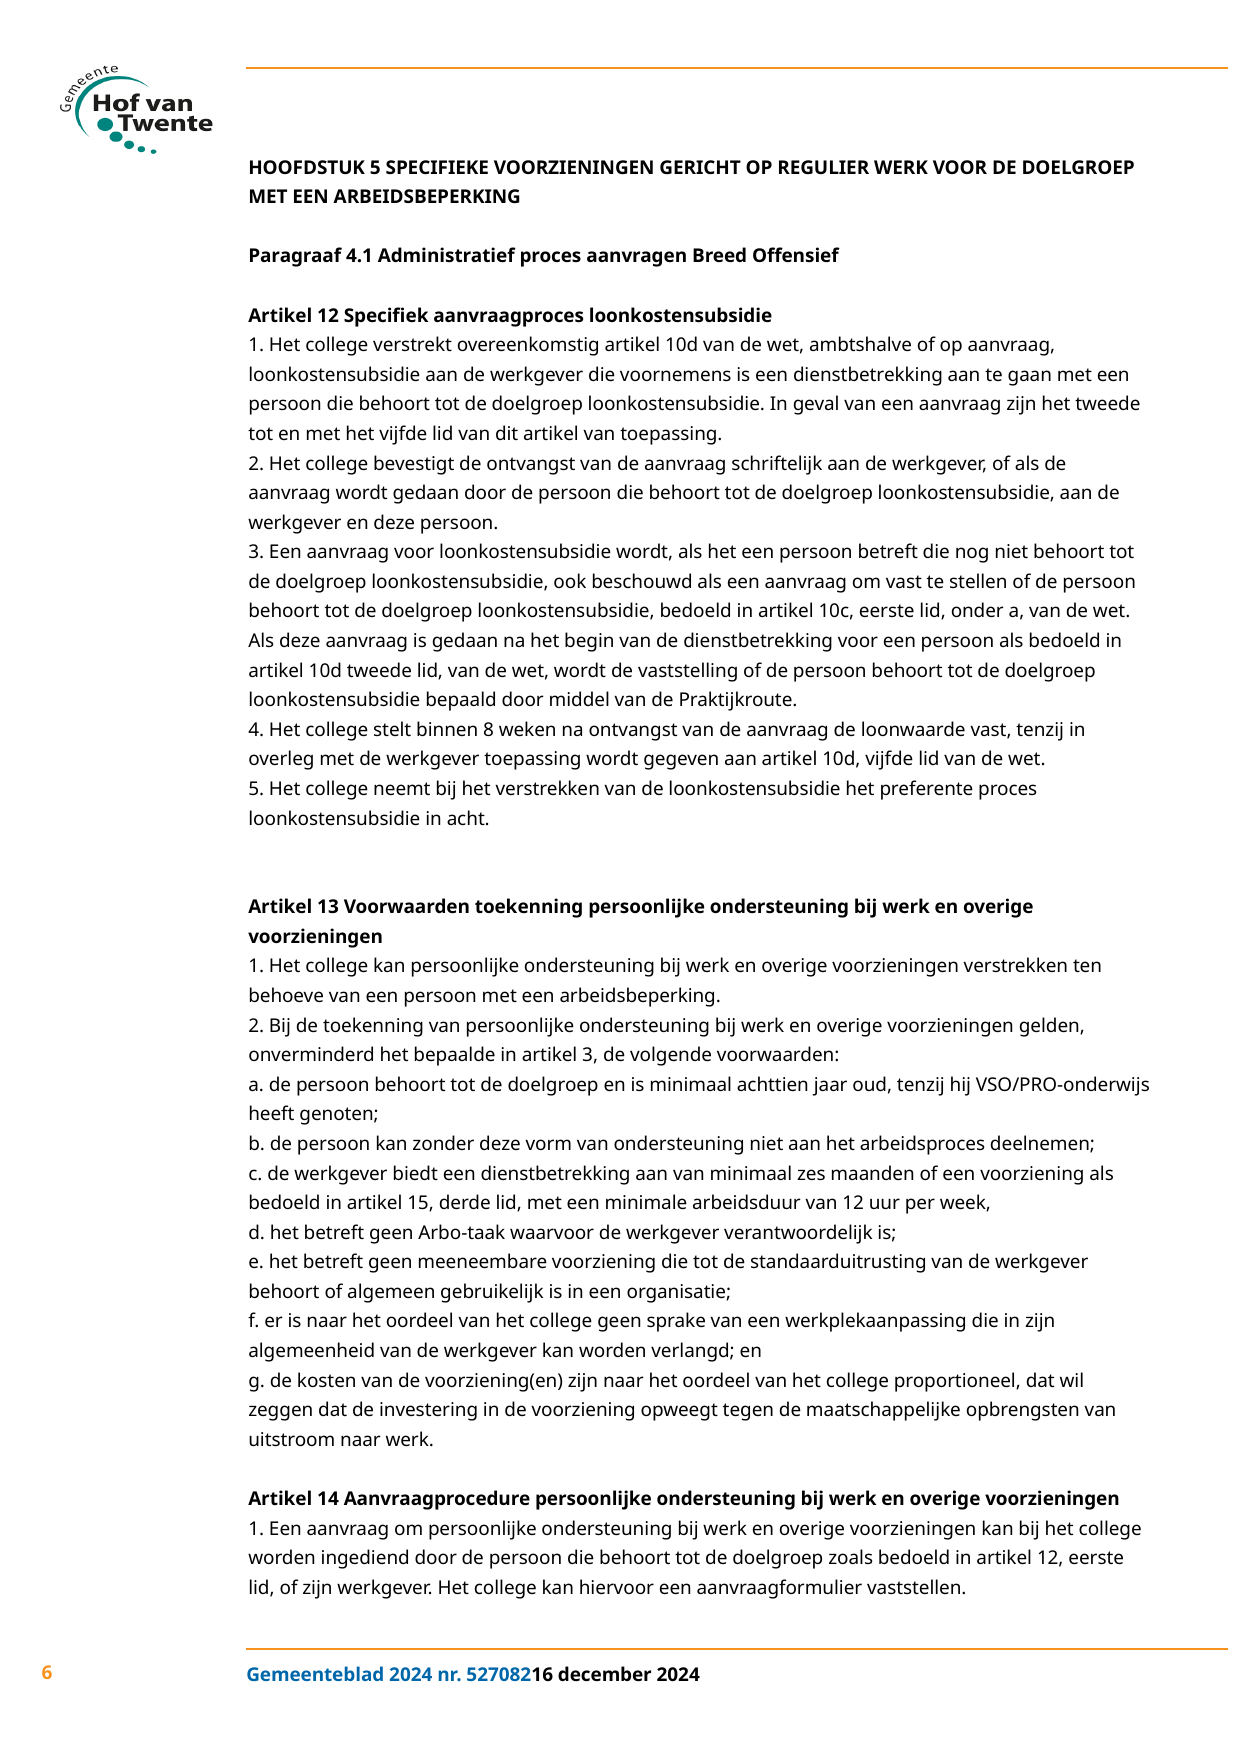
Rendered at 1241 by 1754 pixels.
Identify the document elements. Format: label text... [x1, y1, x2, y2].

text 1. Een aanvraag om persoonlijke ondersteuning bij werk en overige voorzieningen kan bij het college worden ingediend door de persoon die behoort tot de doelgroep zoals bedoeld in artikel 12, eerste lid, of zijn werkgever. Het college kan hiervoor een aanvraagformulier vaststellen. [248, 1515, 1152, 1600]
text e. het betreft geen meeneembare voorziening die tot de standaarduitrusting van de werkgever behoort of algemeen gebruikelijk is in een organisatie; [248, 1248, 1152, 1304]
text Artikel 13 Voorwaarden toekenning persoonlijke ondersteuning bij werk en overige voorzieningen [248, 893, 1152, 949]
text 1. Het college verstrekt overeenkomstig artikel 10d van de wet, ambtshalve of op aanvraag, loonkostensubsidie aan de werkgever die voornemens is een dienstbetrekking aan te gaan met een persoon die behoort tot de doelgroep loonkostensubsidie. In geval van een aanvraag zijn het tweede tot en met het vijfde lid van dit artikel van toepassing. [248, 331, 1152, 446]
text f. er is naar het oordeel van het college geen sprake van een werkplekaanpassing die in zijn algemeenheid van de werkgever kan worden verlangd; en [248, 1308, 1152, 1363]
text 1. Het college kan persoonlijke ondersteuning bij werk en overige voorzieningen verstrekken ten behoeve van een persoon met een arbeidsbeperking. [248, 953, 1152, 1008]
text a. de persoon behoort tot de doelgroep en is minimaal achttien jaar oud, tenzij hij VSO/PRO-onderwijs heeft genoten; [248, 1071, 1152, 1126]
text HOOFDSTUK 5 SPECIFIEKE VOORZIENINGEN GERICHT OP REGULIER WERK VOOR DE DOELGROEP MET EEN ARBEIDSBEPERKING [248, 154, 1152, 209]
text Artikel 12 Specifiek aanvraagproces loonkostensubsidie [248, 302, 1152, 328]
text Artikel 14 Aanvraagprocedure persoonlijke ondersteuning bij werk en overige voorzieningen [248, 1485, 1152, 1511]
text 4. Het college stelt binnen 8 weken na ontvangst van de aanvraag de loonwaarde vast, tenzij in overleg met de werkgever toepassing wordt gegeven aan artikel 10d, vijfde lid van de wet. [248, 716, 1152, 771]
text d. het betreft geen Arbo-taak waarvoor de werkgever verantwoordelijk is; [248, 1219, 1152, 1245]
text c. de werkgever biedt een dienstbetrekking aan van minimaal zes maanden of een voorziening als bedoeld in artikel 15, derde lid, met een minimale arbeidsduur van 12 uur per week, [248, 1160, 1152, 1215]
picture [41, 47, 231, 172]
text g. de kosten van de voorziening(en) zijn naar het oordeel van het college proportioneel, dat wil zeggen dat de investering in de voorziening opweegt tegen de maatschappelijke opbrengsten van uitstroom naar werk. [248, 1367, 1152, 1452]
text 3. Een aanvraag voor loonkostensubsidie wordt, als het een persoon betreft die nog niet behoort tot de doelgroep loonkostensubsidie, ook beschouwd als een aanvraag om vast te stellen of de persoon behoort tot de doelgroep loonkostensubsidie, bedoeld in artikel 10c, eerste lid, onder a, van de wet. Als deze aanvraag is gedaan na het begin van de dienstbetrekking voor een persoon als bedoeld in artikel 10d tweede lid, van de wet, wordt de vaststelling of de persoon behoort tot de doelgroep loonkostensubsidie bepaald door middel van de Praktijkroute. [248, 538, 1152, 712]
text b. de persoon kan zonder deze vorm van ondersteuning niet aan het arbeidsproces deelnemen; [248, 1130, 1152, 1156]
text 2. Het college bevestigt de ontvangst van de aanvraag schriftelijk aan de werkgever, of als de aanvraag wordt gedaan door de persoon die behoort tot de doelgroep loonkostensubsidie, aan de werkgever en deze persoon. [248, 450, 1152, 535]
text Paragraaf 4.1 Administratief proces aanvragen Breed Offensief [248, 243, 1152, 268]
text 5. Het college neemt bij het verstrekken van de loonkostensubsidie het preferente proces loonkostensubsidie in acht. [248, 775, 1152, 831]
text 2. Bij de toekenning van persoonlijke ondersteuning bij werk en overige voorzieningen gelden, onverminderd het bepaalde in artikel 3, de volgende voorwaarden: [248, 1012, 1152, 1067]
